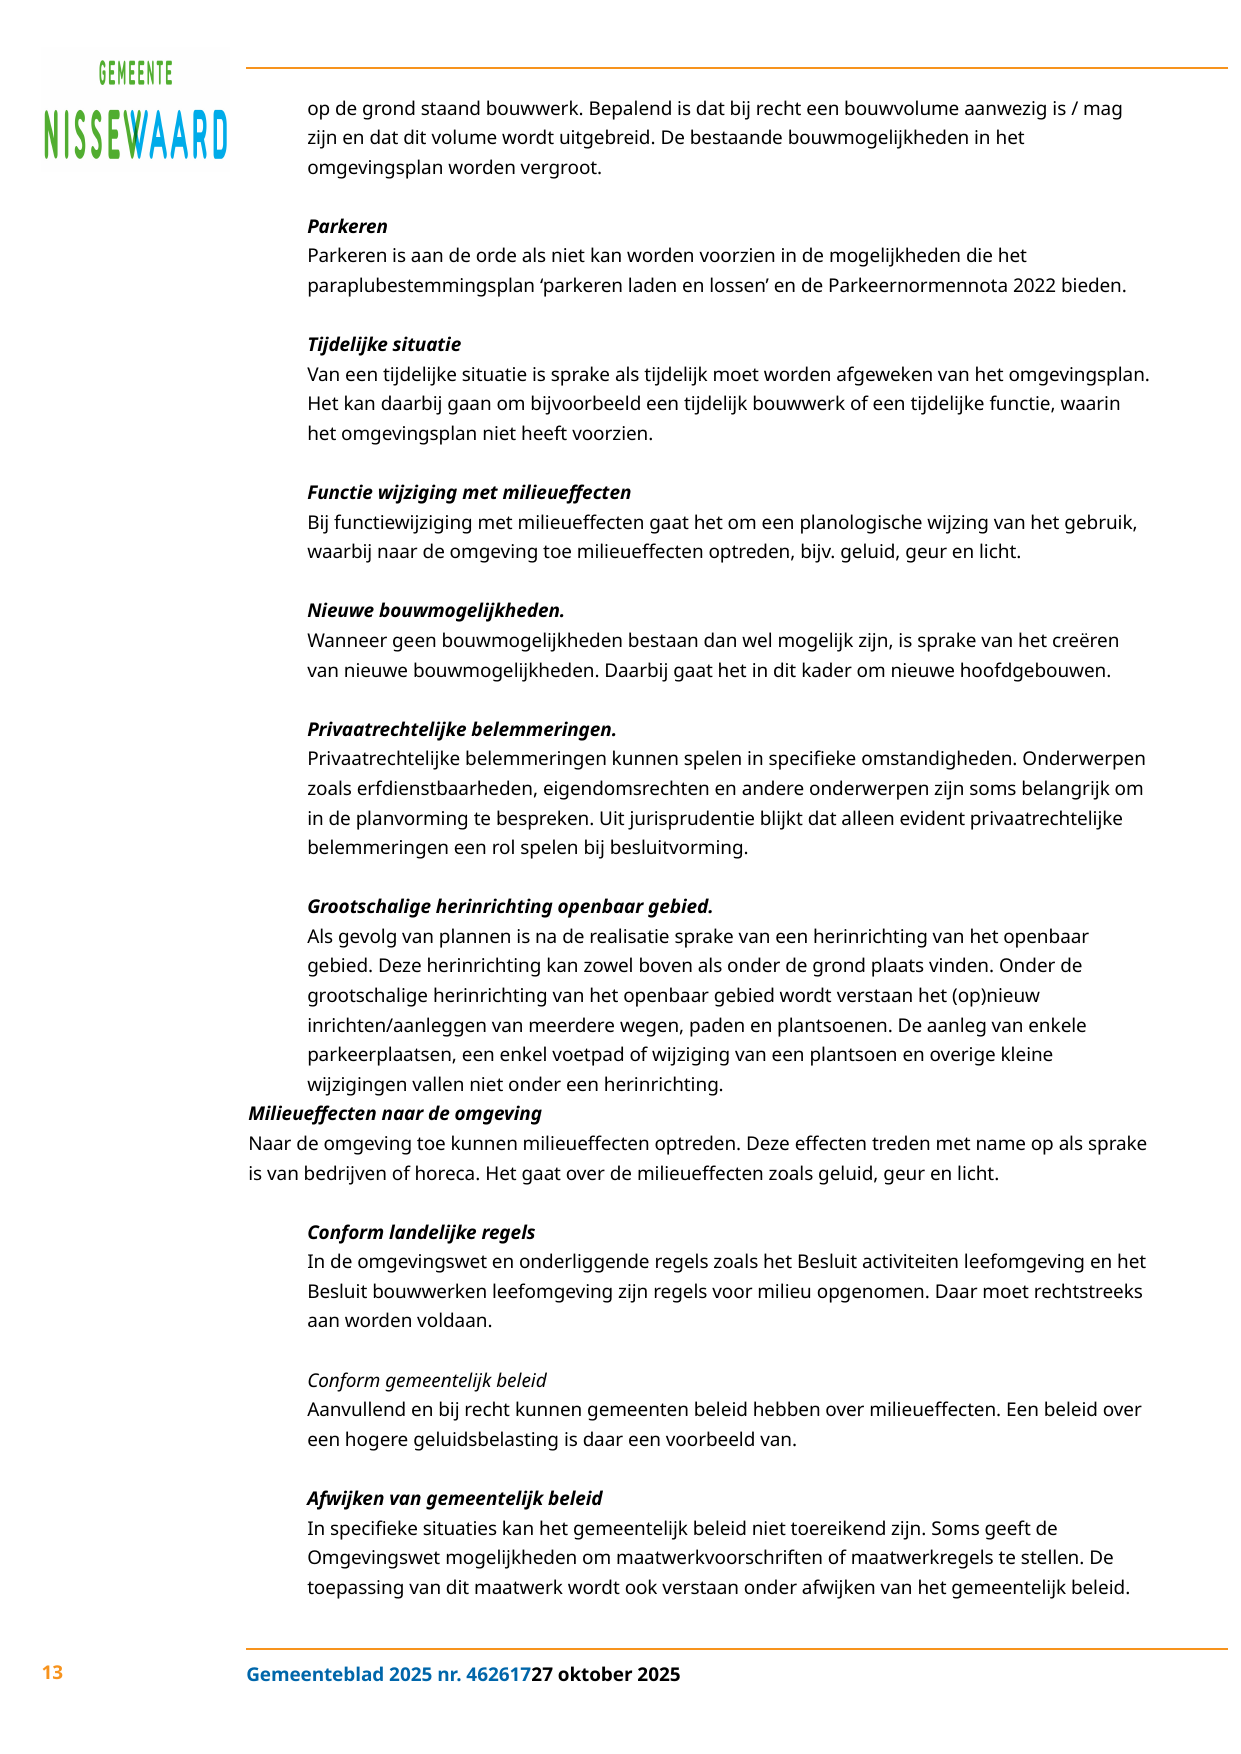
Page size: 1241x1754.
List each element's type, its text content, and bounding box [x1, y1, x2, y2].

list Van een tijdelijke situatie is sprake als tijdelijk moet worden afgeweken van het omgevingsplan. [248, 361, 1152, 387]
list Afwijken van gemeentelijk beleid [248, 1485, 1152, 1511]
list Privaatrechtelijke belemmeringen kunnen spelen in specifieke omstandigheden. Onderwerpen zoals erfdienstbaarheden, eigendomsrechten en andere onderwerpen zijn soms belangrijk om in de planvorming te bespreken. Uit jurisprudentie blijkt dat alleen evident privaatrechtelijke belemmeringen een rol spelen bij besluitvorming. [248, 746, 1152, 860]
list Parkeren is aan de orde als niet kan worden voorzien in de mogelijkheden die het paraplubestemmingsplan ‘parkeren laden en lossen’ en de Parkeernormennota 2022 bieden. [248, 243, 1152, 298]
list Privaatrechtelijke belemmeringen. [248, 716, 1152, 742]
list Het kan daarbij gaan om bijvoorbeeld een tijdelijk bouwwerk of een tijdelijke functie, waarin het omgevingsplan niet heeft voorzien. [248, 391, 1152, 446]
list Conform landelijke regels [248, 1219, 1152, 1245]
picture [41, 47, 231, 172]
list Wanneer geen bouwmogelijkheden bestaan dan wel mogelijk zijn, is sprake van het creëren van nieuwe bouwmogelijkheden. Daarbij gaat het in dit kader om nieuwe hoofdgebouwen. [248, 627, 1152, 683]
text Naar de omgeving toe kunnen milieueffecten optreden. Deze effecten treden met name op als sprake is van bedrijven of horeca. Het gaat over de milieueffecten zoals geluid, geur en licht. [248, 1130, 1152, 1186]
list Tijdelijke situatie [248, 331, 1152, 357]
list op de grond staand bouwwerk. Bepalend is dat bij recht een bouwvolume aanwezig is / mag zijn en dat dit volume wordt uitgebreid. De bestaande bouwmogelijkheden in het omgevingsplan worden vergroot. [248, 95, 1152, 180]
list Parkeren [248, 213, 1152, 239]
list Conform gemeentelijk beleid [248, 1367, 1152, 1393]
list Aanvullend en bij recht kunnen gemeenten beleid hebben over milieueffecten. Een beleid over een hogere geluidsbelasting is daar een voorbeeld van. [248, 1396, 1152, 1452]
list Bij functiewijziging met milieueffecten gaat het om een planologische wijzing van het gebruik, waarbij naar de omgeving toe milieueffecten optreden, bijv. geluid, geur en licht. [248, 509, 1152, 564]
list Functie wijziging met milieueffecten [248, 479, 1152, 505]
list Als gevolg van plannen is na de realisatie sprake van een herinrichting van het openbaar gebied. Deze herinrichting kan zowel boven als onder de grond plaats vinden. Onder de grootschalige herinrichting van het openbaar gebied wordt verstaan het (op)nieuw inrichten/aanleggen van meerdere wegen, paden en plantsoenen. De aanleg van enkele parkeerplaatsen, een enkel voetpad of wijziging van een plantsoen en overige kleine wijzigingen vallen niet onder een herinrichting. [248, 923, 1152, 1097]
list In specifieke situaties kan het gemeentelijk beleid niet toereikend zijn. Soms geeft de Omgevingswet mogelijkheden om maatwerkvoorschriften of maatwerkregels te stellen. De toepassing van dit maatwerk wordt ook verstaan onder afwijken van het gemeentelijk beleid. [248, 1515, 1152, 1600]
list In de omgevingswet en onderliggende regels zoals het Besluit activiteiten leefomgeving en het Besluit bouwwerken leefomgeving zijn regels voor milieu opgenomen. Daar moet rechtstreeks aan worden voldaan. [248, 1248, 1152, 1333]
list Grootschalige herinrichting openbaar gebied. [248, 893, 1152, 919]
text Milieueffecten naar de omgeving [248, 1101, 1152, 1126]
list Nieuwe bouwmogelijkheden. [248, 598, 1152, 623]
